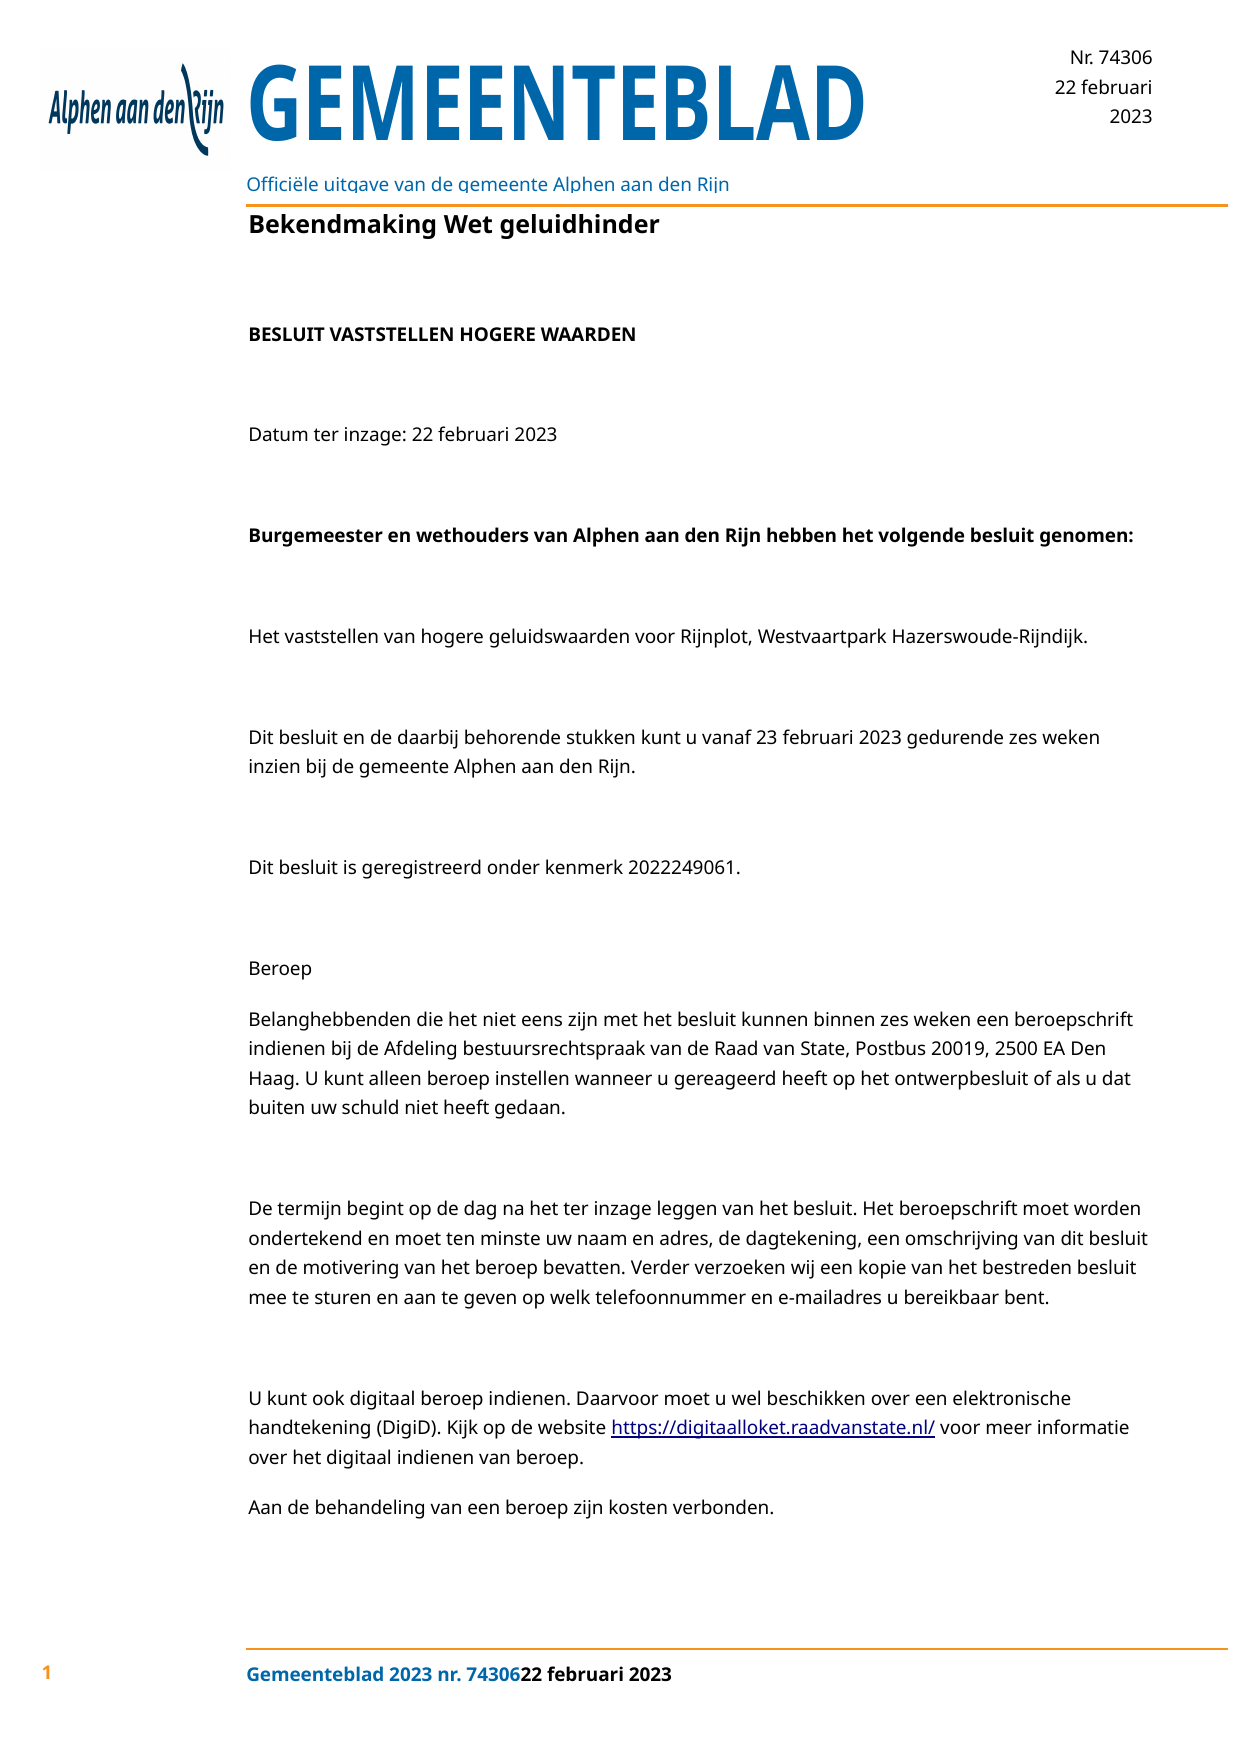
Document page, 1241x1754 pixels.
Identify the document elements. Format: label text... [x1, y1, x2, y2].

text Dit besluit is geregistreerd onder kenmerk 2022249061. [248, 854, 1152, 880]
text U kunt ook digitaal beroep indienen. Daarvoor moet u wel beschikken over een elektronische handtekening (DigiD). Kijk op de website https://digitaalloket.raadvanstate.nl/ voor meer informatie over het digitaal indienen van beroep. [248, 1385, 1152, 1470]
text Datum ter inzage: 22 februari 2023 [248, 422, 1152, 447]
text Het vaststellen van hogere geluidswaarden voor Rijnplot, Westvaartpark Hazerswoude-Rijndijk. [248, 623, 1152, 649]
text Belanghebbenden die het niet eens zijn met het besluit kunnen binnen zes weken een beroepschrift indienen bij de Afdeling bestuursrechtspraak van de Raad van State, Postbus 20019, 2500 EA Den Haag. U kunt alleen beroep instellen wanneer u gereageerd heeft op het ontwerpbesluit of als u dat buiten uw schuld niet heeft gedaan. [248, 1006, 1152, 1120]
text De termijn begint op de dag na het ter inzage leggen van het besluit. Het beroepschrift moet worden ondertekend en moet ten minste uw naam en adres, de dagtekening, een omschrijving van dit besluit en de motivering van het beroep bevatten. Verder verzoeken wij een kopie van het bestreden besluit mee te sturen en aan te geven op welk telefoonnummer en e-mailadres u bereikbaar bent. [248, 1195, 1152, 1310]
text Burgemeester en wethouders van Alphen aan den Rijn hebben het volgende besluit genomen: [248, 522, 1152, 548]
text Bekendmaking Wet geluidhinder [248, 207, 1152, 241]
text Beroep [248, 955, 1152, 981]
text BESLUIT VASTSTELLEN HOGERE WAARDEN [248, 321, 1152, 346]
text Dit besluit en de daarbij behorende stukken kunt u vanaf 23 februari 2023 gedurende zes weken inzien bij de gemeente Alphen aan den Rijn. [248, 724, 1152, 779]
text Aan de behandeling van een beroep zijn kosten verbonden. [248, 1494, 1152, 1520]
picture [41, 47, 231, 172]
